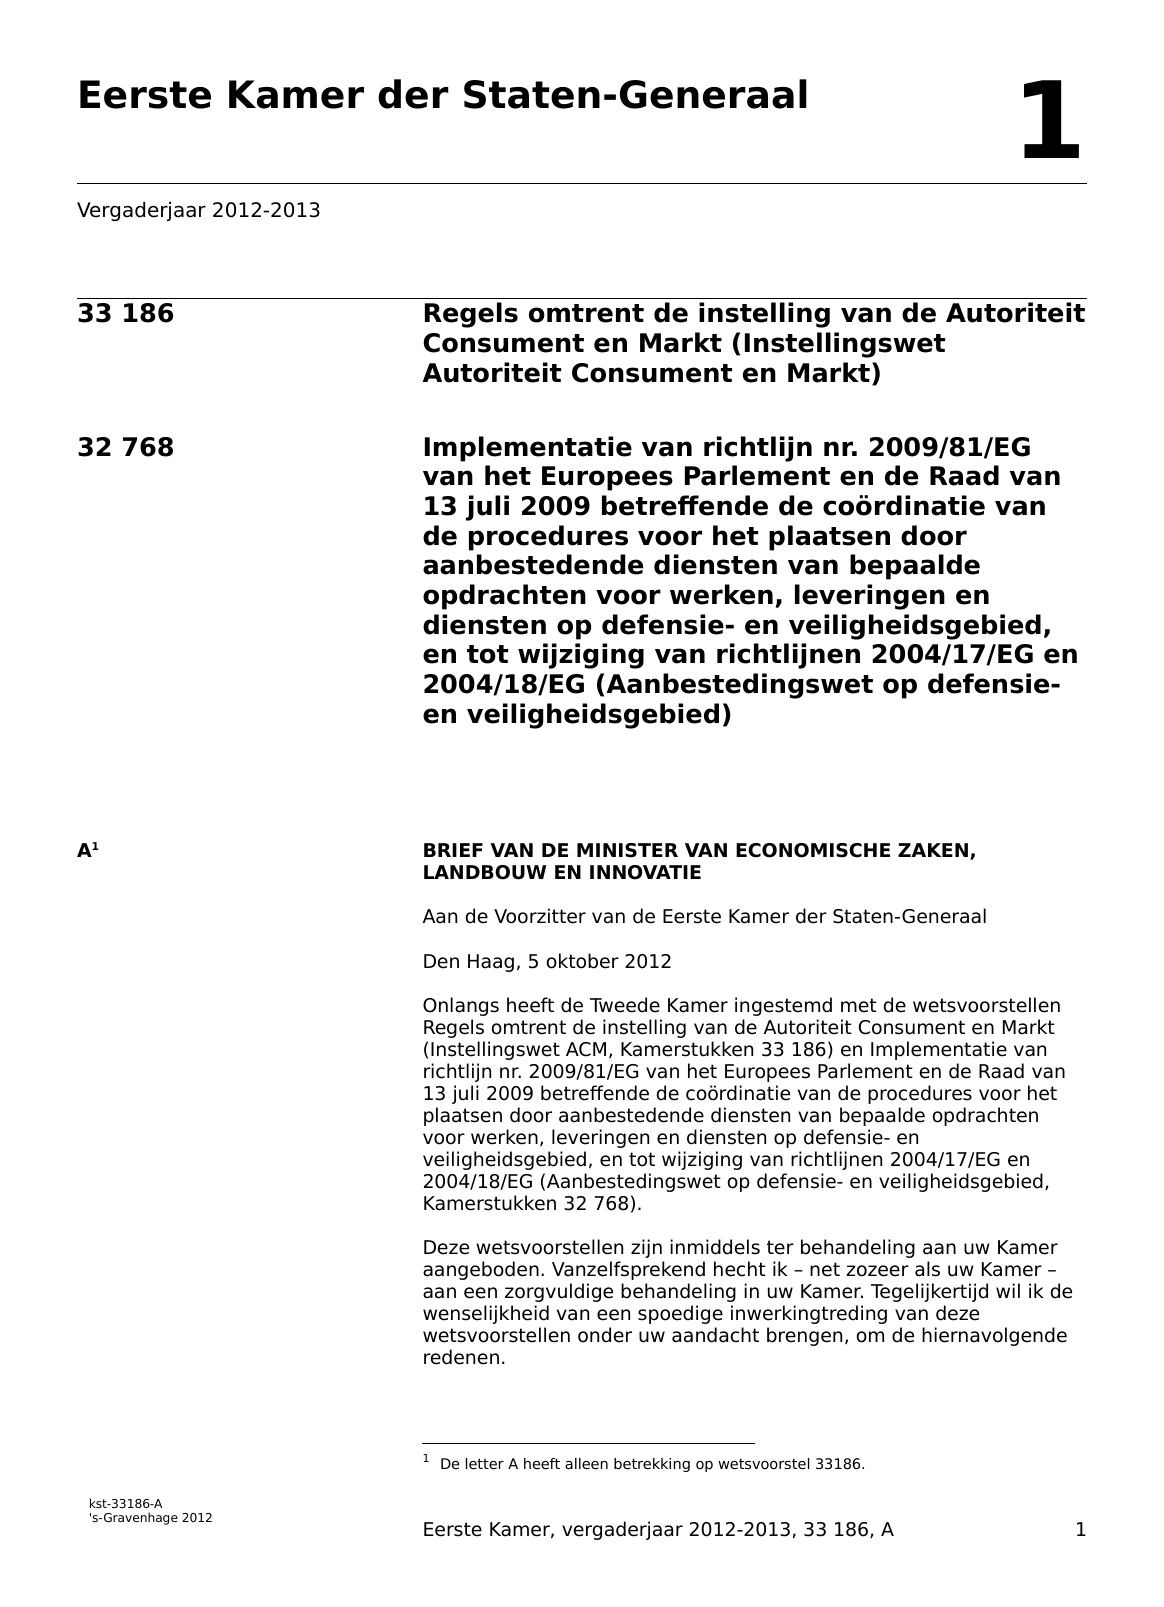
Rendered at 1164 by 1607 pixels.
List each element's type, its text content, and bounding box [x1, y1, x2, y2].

table_cell Vergaderjaar 2012-2013 [77, 184, 1087, 298]
text Onlangs heeft de Tweede Kamer ingestemd met de wetsvoorstellen Regels omtrent de instelling van de Autoriteit Consument en Markt (Instellingswet ACM, Kamerstukken 33 186) en Implementatie van richtlijn nr. 2009/81/EG van het Europees Parlement en de Raad van 13 juli 2009 betreffende de coördinatie van de procedures voor het plaatsen door aanbestedende diensten van bepaalde opdrachten voor werken, leveringen en diensten op defensie- en veiligheidsgebied, en tot wijziging van richtlijnen 2004/17/EG en 2004/18/EG (Aanbestedingswet op defensie- en veiligheidsgebied, Kamerstukken 32 768). [422, 995, 1087, 1214]
text kst-33186-A [88, 1497, 323, 1511]
subtitle A BRIEF VAN DE MINISTER VAN ECONOMISCHE ZAKEN, LANDBOUW EN INNOVATIE [77, 840, 1087, 884]
text Aan de Voorzitter van de Eerste Kamer der Staten-Generaal [422, 906, 1087, 928]
text Deze wetsvoorstellen zijn inmiddels ter behandeling aan uw Kamer aangeboden. Vanzelfsprekend hecht ik – net zozeer als uw Kamer – aan een zorgvuldige behandeling in uw Kamer. Tegelijkertijd wil ik de wenselijkheid van een spoedige inwerkingtreding van deze wetsvoorstellen onder uw aandacht brengen, om de hiernavolgende redenen. [422, 1237, 1087, 1369]
subtitle 33 186 Regels omtrent de instelling van de Autoriteit Consument en Markt (Instellingswet Autoriteit Consument en Markt) [77, 299, 1087, 388]
table_header Eerste Kamer der Staten-Generaal [77, 59, 886, 183]
text Den Haag, 5 oktober 2012 [422, 951, 1087, 973]
subtitle 32 768 Implementatie van richtlijn nr. 2009/81/EG van het Europees Parlement en de Raad van 13 juli 2009 betreffende de coördinatie van de procedures voor het plaatsen door aanbestedende diensten van bepaalde opdrachten voor werken, leveringen en diensten op defensie- en veiligheidsgebied, en tot wijziging van richtlijnen 2004/17/EG en 2004/18/EG (Aanbestedingswet op defensie- en veiligheidsgebied) [77, 432, 1087, 729]
text De letter A heeft alleen betrekking op wetsvoorstel 33186. [422, 1452, 1087, 1474]
text 's-Gravenhage 2012 [88, 1511, 323, 1525]
table_header 1 [886, 59, 1087, 183]
